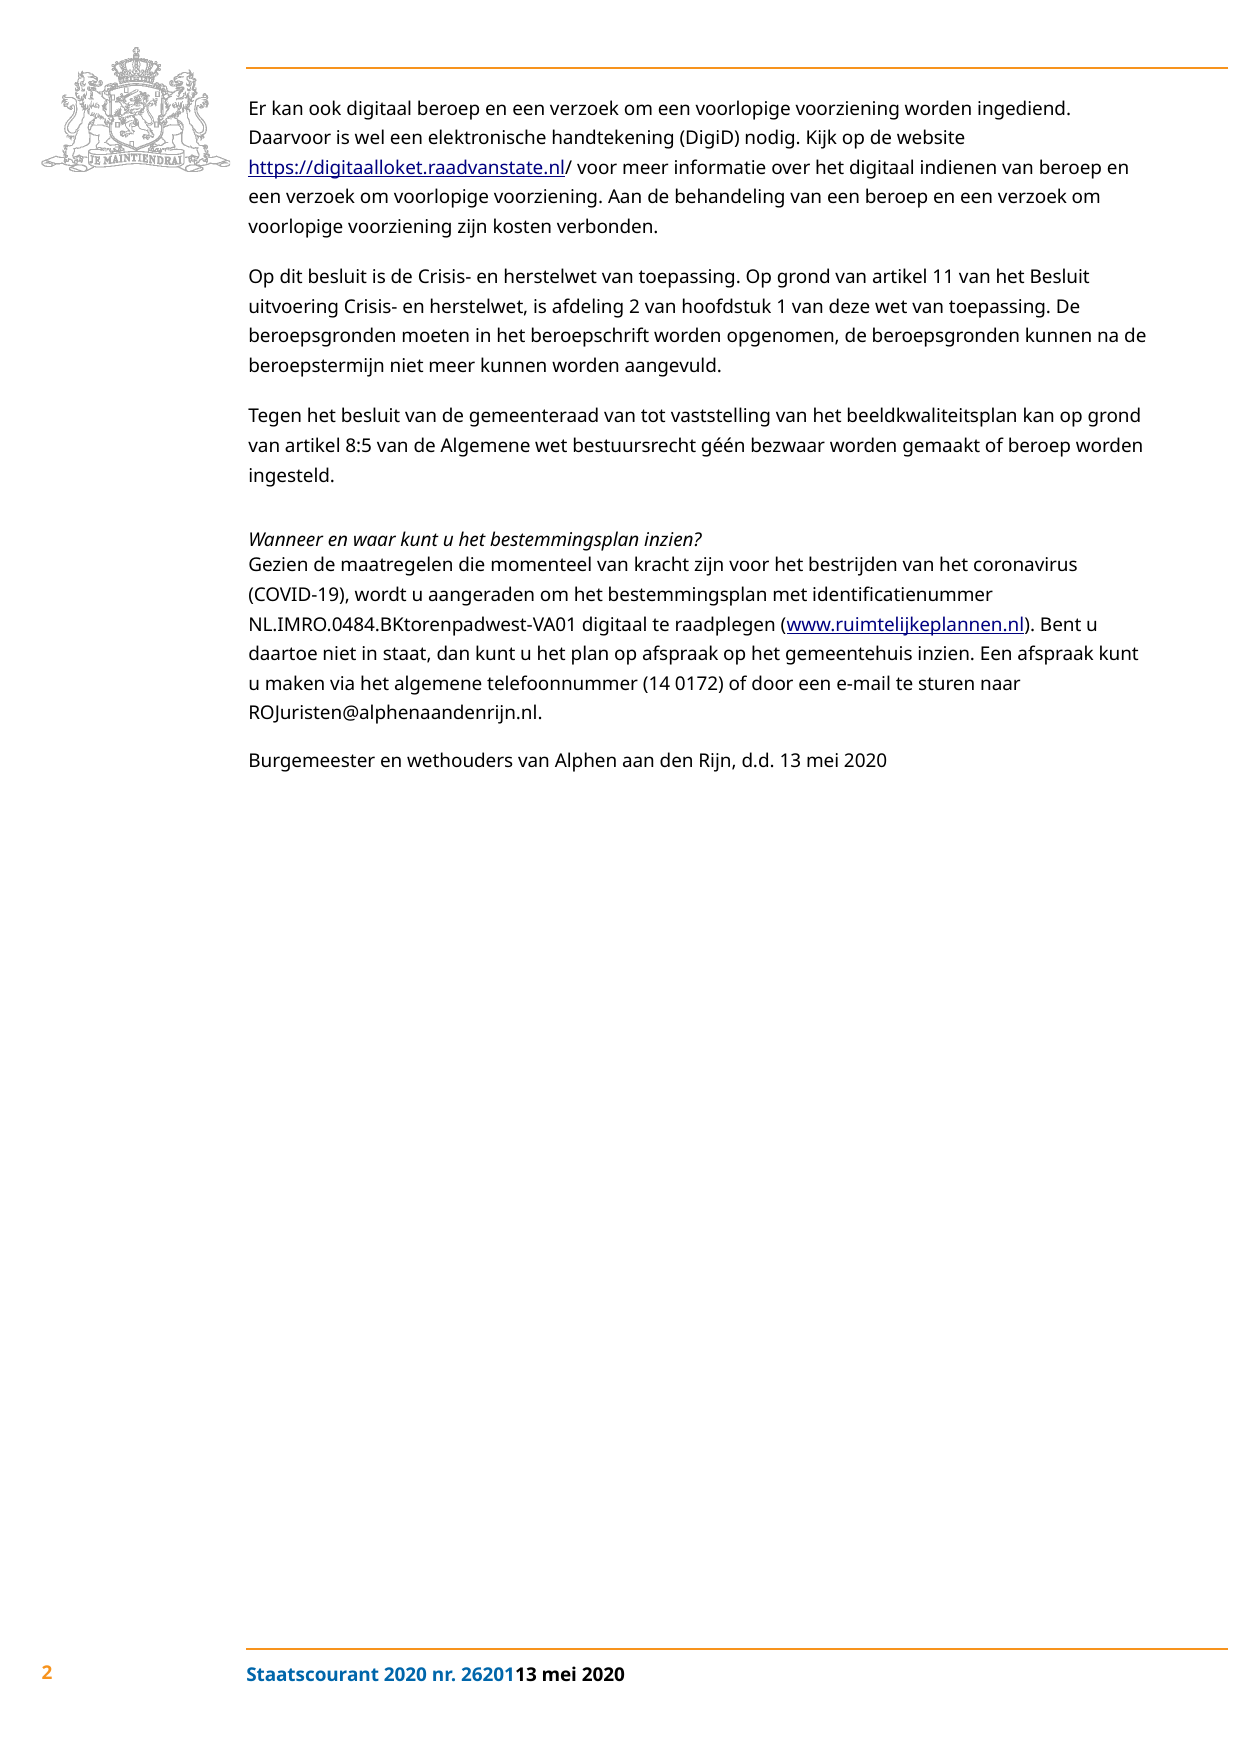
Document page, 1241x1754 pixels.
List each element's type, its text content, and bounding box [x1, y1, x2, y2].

text Wanneer en waar kunt u het bestemmingsplan inzien? [248, 526, 1152, 552]
text Gezien de maatregelen die momenteel van kracht zijn voor het bestrijden van het coronavirus (COVID-19), wordt u aangeraden om het bestemmingsplan met identificatienummer NL.IMRO.0484.BKtorenpadwest-VA01 digitaal te raadplegen (www.ruimtelijkeplannen.nl). Bent u daartoe niet in staat, dan kunt u het plan op afspraak op het gemeentehuis inzien. Een afspraak kunt u maken via het algemene telefoonnummer (14 0172) of door een e-mail te sturen naar ROJuristen@alphenaandenrijn.nl. [248, 552, 1152, 725]
text Tegen het besluit van de gemeenteraad van tot vaststelling van het beeldkwaliteitsplan kan op grond van artikel 8:5 van de Algemene wet bestuursrecht géén bezwaar worden gemaakt of beroep worden ingesteld. [248, 403, 1152, 488]
picture [41, 47, 231, 172]
text Burgemeester en wethouders van Alphen aan den Rijn, d.d. 13 mei 2020 [248, 747, 1152, 773]
text Er kan ook digitaal beroep en een verzoek om een voorlopige voorziening worden ingediend. Daarvoor is wel een elektronische handtekening (DigiD) nodig. Kijk op de website https://digitaalloket.raadvanstate.nl/ voor meer informatie over het digitaal indienen van beroep en een verzoek om voorlopige voorziening. Aan de behandeling van een beroep en een verzoek om voorlopige voorziening zijn kosten verbonden. [248, 95, 1152, 239]
text Op dit besluit is de Crisis- en herstelwet van toepassing. Op grond van artikel 11 van het Besluit uitvoering Crisis- en herstelwet, is afdeling 2 van hoofdstuk 1 van deze wet van toepassing. De beroepsgronden moeten in het beroepschrift worden opgenomen, de beroepsgronden kunnen na de beroepstermijn niet meer kunnen worden aangevuld. [248, 263, 1152, 378]
